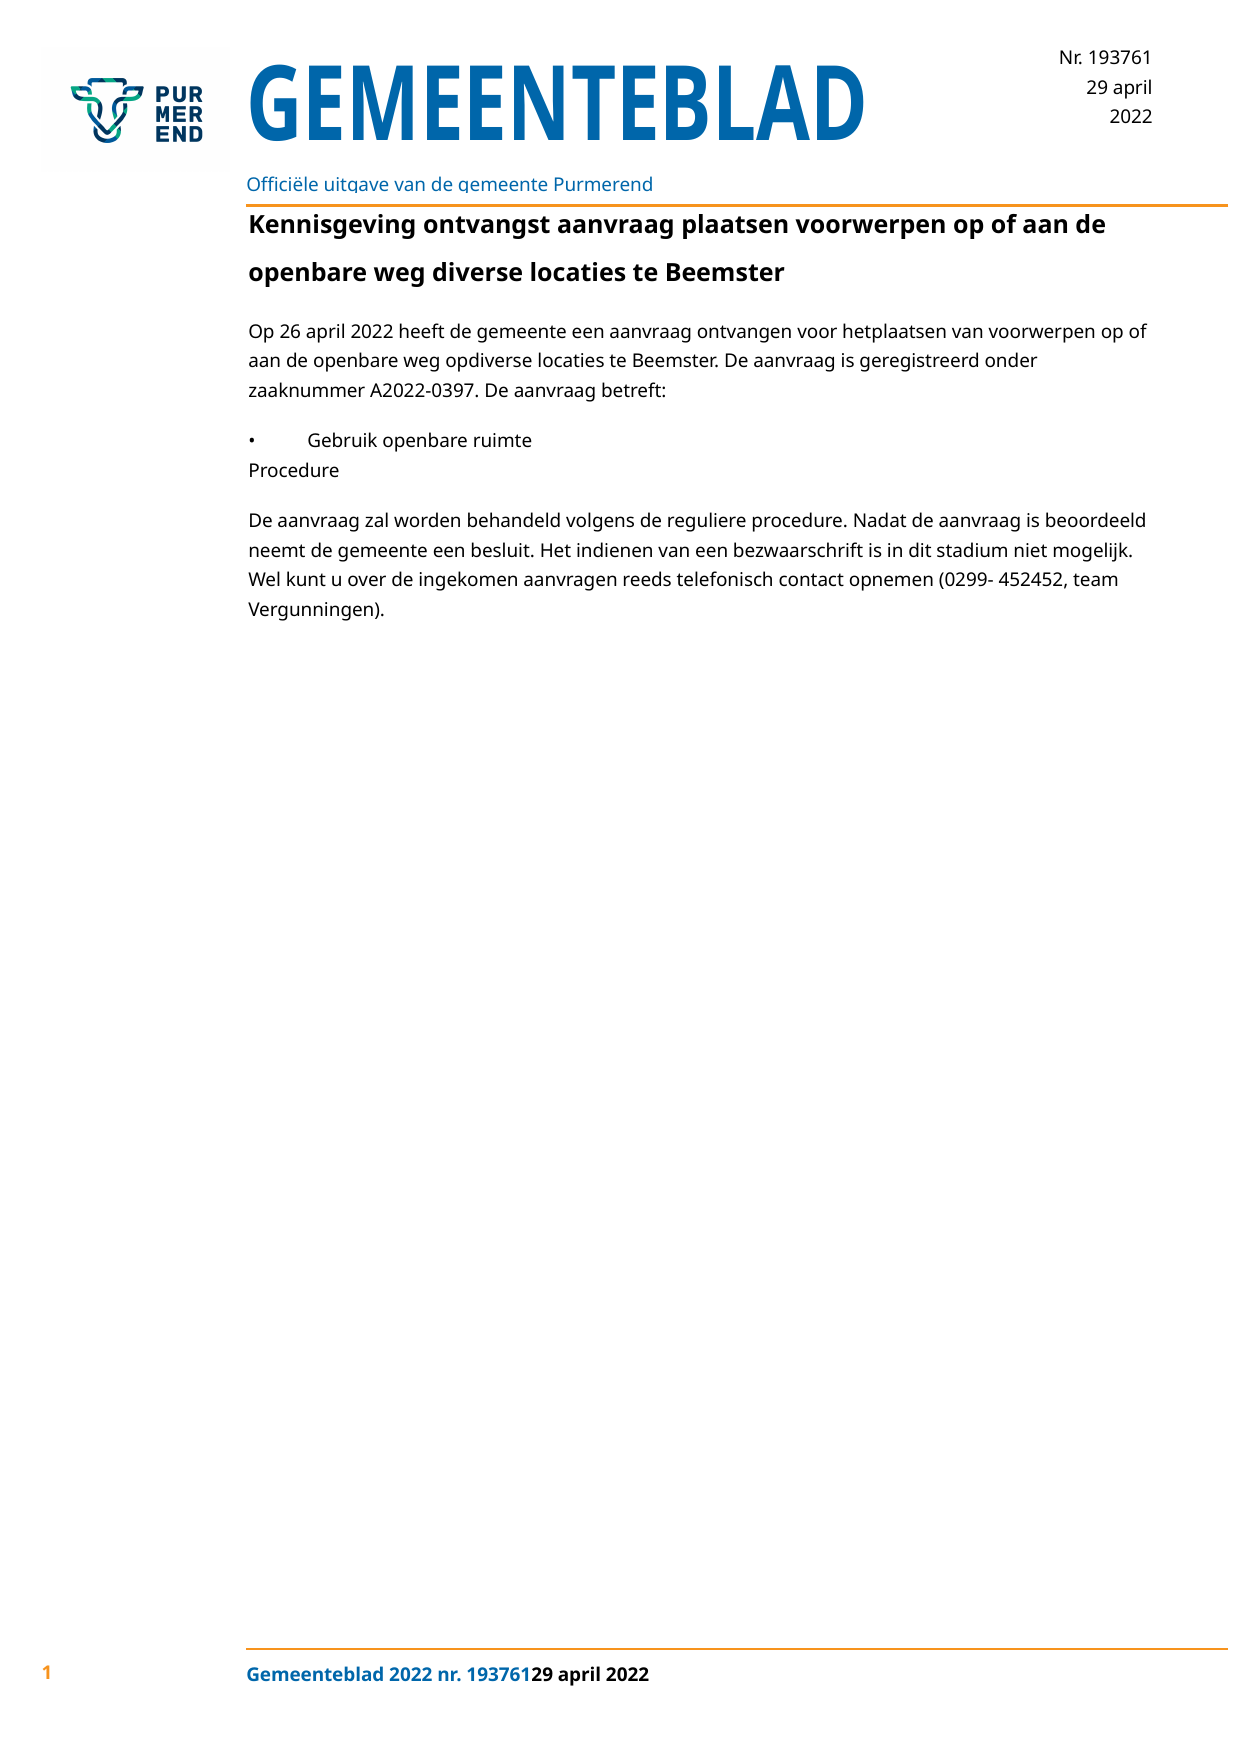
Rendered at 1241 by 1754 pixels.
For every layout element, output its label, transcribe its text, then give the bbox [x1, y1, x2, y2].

text Op 26 april 2022 heeft de gemeente een aanvraag ontvangen voor hetplaatsen van voorwerpen op of aan de openbare weg opdiverse locaties te Beemster. De aanvraag is geregistreerd onder zaaknummer A2022-0397. De aanvraag betreft: [248, 318, 1152, 403]
text Procedure [248, 457, 1152, 483]
text De aanvraag zal worden behandeld volgens de reguliere procedure. Nadat de aanvraag is beoordeeld neemt de gemeente een besluit. Het indienen van een bezwaarschrift is in dit stadium niet mogelijk. Wel kunt u over de ingekomen aanvragen reeds telefonisch contact opnemen (0299- 452452, team Vergunningen). [248, 507, 1152, 622]
text Kennisgeving ontvangst aanvraag plaatsen voorwerpen op of aan de openbare weg diverse locaties te Beemster [248, 207, 1152, 288]
picture [41, 47, 231, 172]
list Gebruik openbare ruimte [248, 427, 1152, 453]
